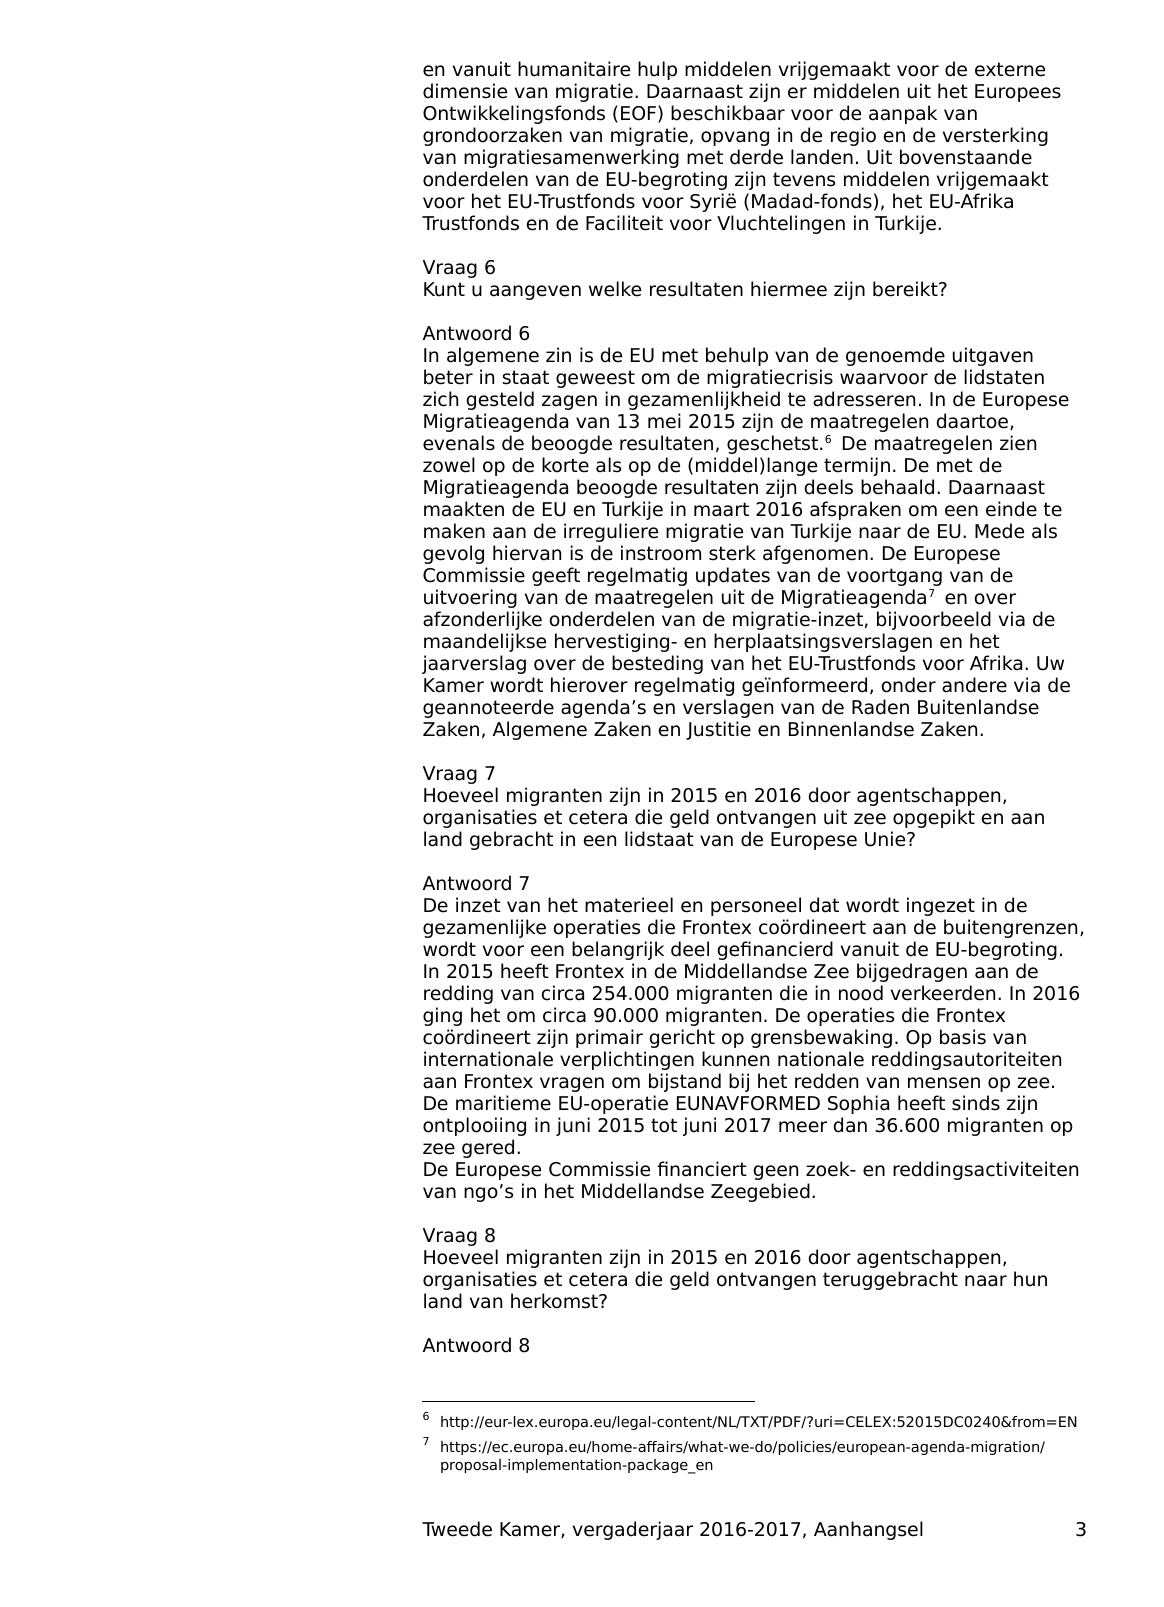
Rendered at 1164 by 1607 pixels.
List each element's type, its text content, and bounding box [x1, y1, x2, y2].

text Vraag 6 [422, 257, 1087, 279]
text Antwoord 6 [422, 323, 1087, 345]
text Kunt u aangeven welke resultaten hiermee zijn bereikt? [422, 279, 1087, 301]
text De inzet van het materieel en personeel dat wordt ingezet in de gezamenlijke operaties die Frontex coördineert aan de buitengrenzen, wordt voor een belangrijk deel gefinancierd vanuit de EU-begroting. In 2015 heeft Frontex in de Middellandse Zee bijgedragen aan de redding van circa 254.000 migranten die in nood verkeerden. In 2016 ging het om circa 90.000 migranten. De operaties die Frontex coördineert zijn primair gericht op grensbewaking. Op basis van internationale verplichtingen kunnen nationale reddingsautoriteiten aan Frontex vragen om bijstand bij het redden van mensen op zee. De maritieme EU-operatie EUNAVFORMED Sophia heeft sinds zijn ontplooiing in juni 2015 tot juni 2017 meer dan 36.600 migranten op zee gered. [422, 895, 1087, 1159]
text Vraag 8 [422, 1225, 1087, 1247]
text Vraag 7 [422, 763, 1087, 785]
text http://eur-lex.europa.eu/legal-content/NL/TXT/PDF/?uri=CELEX:52015DC0240&from=EN [422, 1410, 1087, 1432]
text Antwoord 7 [422, 873, 1087, 895]
text Hoeveel migranten zijn in 2015 en 2016 door agentschappen, organisaties et cetera die geld ontvangen uit zee opgepikt en aan land gebracht in een lidstaat van de Europese Unie? [422, 785, 1087, 851]
text In algemene zin is de EU met behulp van de genoemde uitgaven beter in staat geweest om de migratiecrisis waarvoor de lidstaten zich gesteld zagen in gezamenlijkheid te adresseren. In de Europese Migratieagenda van 13 mei 2015 zijn de maatregelen daartoe, evenals de beoogde resultaten, geschetst. De maatregelen zien zowel op de korte als op de (middel)lange termijn. De met de Migratieagenda beoogde resultaten zijn deels behaald. Daarnaast maakten de EU en Turkije in maart 2016 afspraken om een einde te maken aan de irreguliere migratie van Turkije naar de EU. Mede als gevolg hiervan is de instroom sterk afgenomen. De Europese Commissie geeft regelmatig updates van de voortgang van de uitvoering van de maatregelen uit de Migratieagenda en over afzonderlijke onderdelen van de migratie-inzet, bijvoorbeeld via de maandelijkse hervestiging- en herplaatsingsverslagen en het jaarverslag over de besteding van het EU-Trustfonds voor Afrika. Uw Kamer wordt hierover regelmatig geïnformeerd, onder andere via de geannoteerde agenda’s en verslagen van de Raden Buitenlandse Zaken, Algemene Zaken en Justitie en Binnenlandse Zaken. [422, 345, 1087, 741]
text De Europese Commissie financiert geen zoek- en reddingsactiviteiten van ngo’s in het Middellandse Zeegebied. [422, 1159, 1087, 1203]
text Hoeveel migranten zijn in 2015 en 2016 door agentschappen, organisaties et cetera die geld ontvangen teruggebracht naar hun land van herkomst? [422, 1247, 1087, 1313]
text https://ec.europa.eu/home-affairs/what-we-do/policies/european-agenda-migration/proposal-implementation-package_en [422, 1435, 1087, 1474]
text Antwoord 8 [422, 1335, 1087, 1357]
text en vanuit humanitaire hulp middelen vrijgemaakt voor de externe dimensie van migratie. Daarnaast zijn er middelen uit het Europees Ontwikkelingsfonds (EOF) beschikbaar voor de aanpak van grondoorzaken van migratie, opvang in de regio en de versterking van migratiesamenwerking met derde landen. Uit bovenstaande onderdelen van de EU-begroting zijn tevens middelen vrijgemaakt voor het EU-Trustfonds voor Syrië (Madad-fonds), het EU-Afrika Trustfonds en de Faciliteit voor Vluchtelingen in Turkije. [422, 59, 1087, 235]
